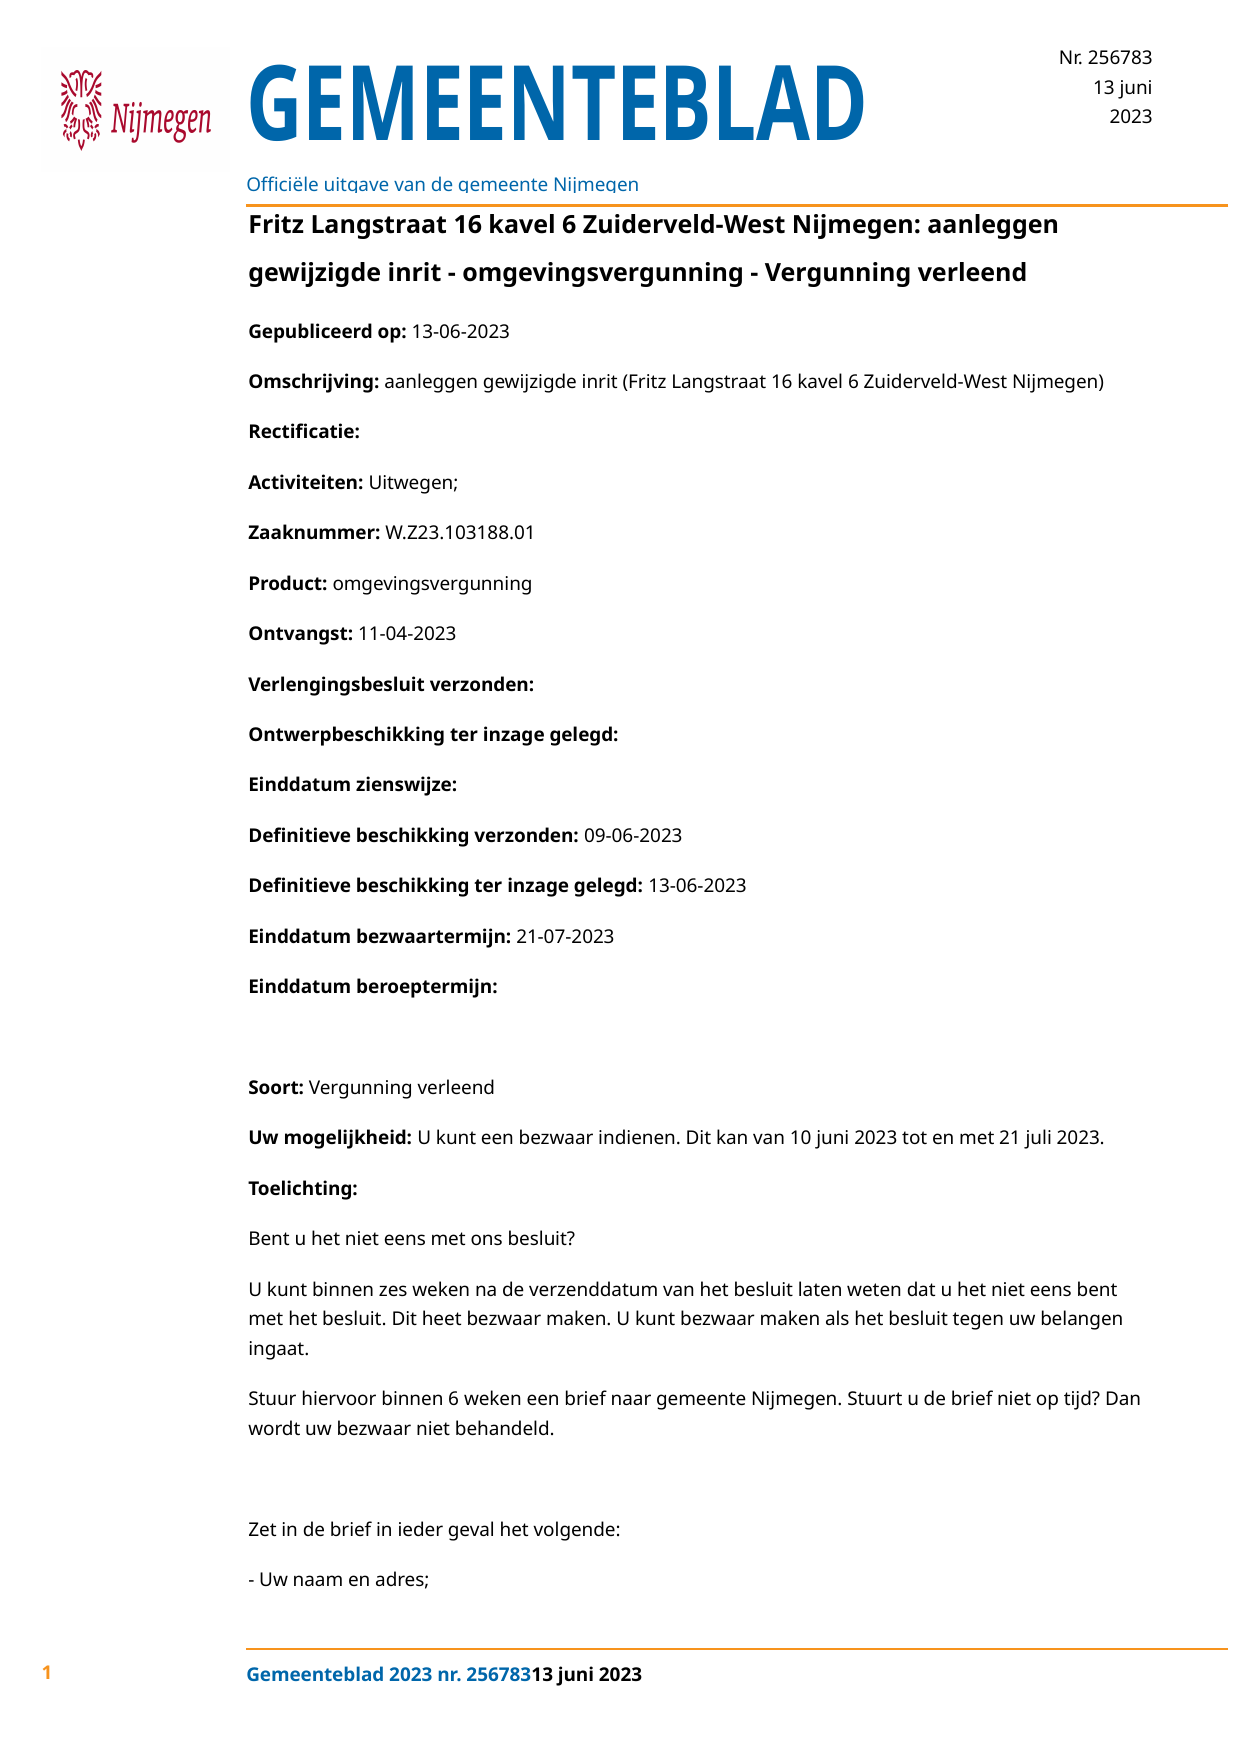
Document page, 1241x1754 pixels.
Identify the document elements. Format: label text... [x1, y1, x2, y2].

text Ontvangst: 11-04-2023 [248, 620, 1152, 646]
text Ontwerpbeschikking ter inzage gelegd: [248, 721, 1152, 747]
text Einddatum zienswijze: [248, 772, 1152, 797]
text Uw mogelijkheid: U kunt een bezwaar indienen. Dit kan van 10 juni 2023 tot en met 21 juli 2023. [248, 1124, 1152, 1150]
text Product: omgevingsvergunning [248, 570, 1152, 596]
text Definitieve beschikking verzonden: 09-06-2023 [248, 822, 1152, 848]
text Activiteiten: Uitwegen; [248, 469, 1152, 495]
text Zaaknummer: W.Z23.103188.01 [248, 519, 1152, 545]
text Definitieve beschikking ter inzage gelegd: 13-06-2023 [248, 872, 1152, 898]
text Stuur hiervoor binnen 6 weken een brief naar gemeente Nijmegen. Stuurt u de brief niet op tijd? Dan wordt uw bezwaar niet behandeld. [248, 1385, 1152, 1441]
text Soort: Vergunning verleend [248, 1074, 1152, 1100]
text Fritz Langstraat 16 kavel 6 Zuiderveld-West Nijmegen: aanleggen gewijzigde inrit - omgevingsvergunning - Vergunning verleend [248, 207, 1152, 288]
text Einddatum beroeptermijn: [248, 973, 1152, 999]
text Verlengingsbesluit verzonden: [248, 671, 1152, 697]
text Omschrijving: aanleggen gewijzigde inrit (Fritz Langstraat 16 kavel 6 Zuiderveld-West Nijmegen) [248, 368, 1152, 394]
text Zet in de brief in ieder geval het volgende: [248, 1516, 1152, 1542]
text Bent u het niet eens met ons besluit? [248, 1225, 1152, 1251]
text Gepubliceerd op: 13-06-2023 [248, 318, 1152, 344]
picture [41, 47, 231, 172]
text U kunt binnen zes weken na de verzenddatum van het besluit laten weten dat u het niet eens bent met het besluit. Dit heet bezwaar maken. U kunt bezwaar maken als het besluit tegen uw belangen ingaat. [248, 1276, 1152, 1361]
text - Uw naam en adres; [248, 1566, 1152, 1592]
text Toelichting: [248, 1175, 1152, 1201]
text Einddatum bezwaartermijn: 21-07-2023 [248, 923, 1152, 949]
text Rectificatie: [248, 419, 1152, 444]
